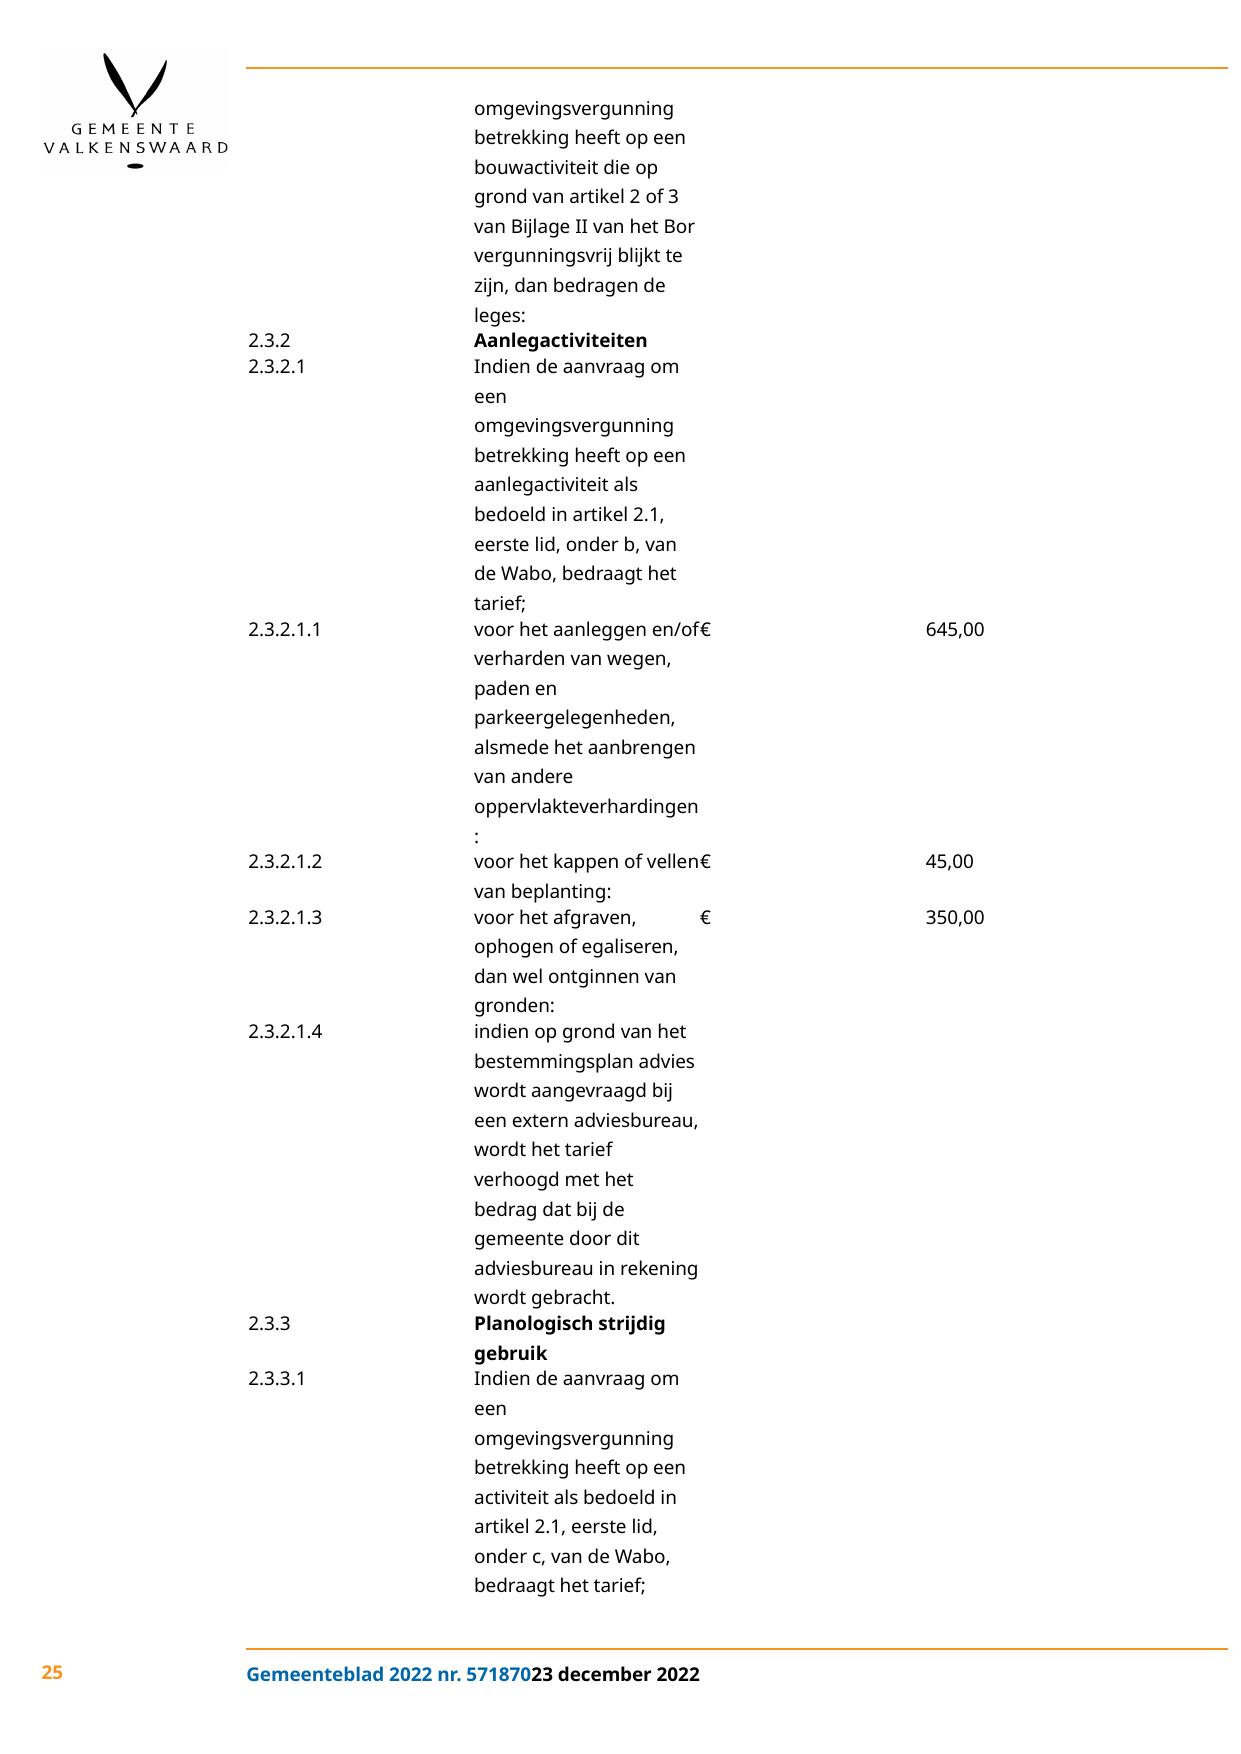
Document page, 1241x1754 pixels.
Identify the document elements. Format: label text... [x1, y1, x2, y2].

table_cell 2.3.2.1 [248, 353, 474, 616]
table_cell [700, 353, 926, 616]
table_cell 2.3.3 [248, 1310, 474, 1366]
table_cell Indien de aanvraag om een omgevingsvergunning betrekking heeft op een activiteit als bedoeld in artikel 2.1, eerste lid, onder c, van de Wabo, bedraagt het tarief; [474, 1366, 700, 1598]
table_cell [700, 1366, 926, 1598]
table_cell [926, 95, 1152, 328]
table_cell [926, 1366, 1152, 1598]
table_cell [926, 328, 1152, 353]
picture [41, 47, 231, 172]
table_cell 2.3.2.1.2 [248, 849, 474, 904]
table_cell [700, 328, 926, 353]
table_cell [926, 1310, 1152, 1366]
table_cell [700, 95, 926, 328]
table_cell Indien de aanvraag om een omgevingsvergunning betrekking heeft op een aanlegactiviteit als bedoeld in artikel 2.1, eerste lid, onder b, van de Wabo, bedraagt het tarief; [474, 353, 700, 616]
table_cell 2.3.2.1.1 [248, 616, 474, 848]
table_cell € [700, 616, 926, 848]
table_cell 2.3.2.1.3 [248, 904, 474, 1018]
table_cell [926, 353, 1152, 616]
table_cell [248, 95, 474, 328]
table_cell omgevingsvergunning betrekking heeft op een bouwactiviteit die op grond van artikel 2 of 3 van Bijlage II van het Bor vergunningsvrij blijkt te zijn, dan bedragen de leges: [474, 95, 700, 328]
table_cell [926, 1018, 1152, 1310]
table_cell 45,00 [926, 849, 1152, 904]
table_cell € [700, 904, 926, 1018]
table_cell 2.3.2.1.4 [248, 1018, 474, 1310]
table_cell € [700, 849, 926, 904]
table_cell voor het aanleggen en/of verharden van wegen, paden en parkeergelegenheden, alsmede het aanbrengen van andere oppervlakteverhardingen: [474, 616, 700, 848]
table_cell indien op grond van het bestemmingsplan advies wordt aangevraagd bij een extern adviesbureau, wordt het tarief verhoogd met het bedrag dat bij de gemeente door dit adviesbureau in rekening wordt gebracht. [474, 1018, 700, 1310]
table_cell Planologisch strijdig gebruik [474, 1310, 700, 1366]
table_cell Aanlegactiviteiten [474, 328, 700, 353]
table_cell 2.3.2 [248, 328, 474, 353]
table_cell voor het kappen of vellen van beplanting: [474, 849, 700, 904]
table_cell 350,00 [926, 904, 1152, 1018]
table_cell 645,00 [926, 616, 1152, 848]
table_cell 2.3.3.1 [248, 1366, 474, 1598]
table_cell [700, 1018, 926, 1310]
table_cell [700, 1310, 926, 1366]
table_cell voor het afgraven, ophogen of egaliseren, dan wel ontginnen van gronden: [474, 904, 700, 1018]
